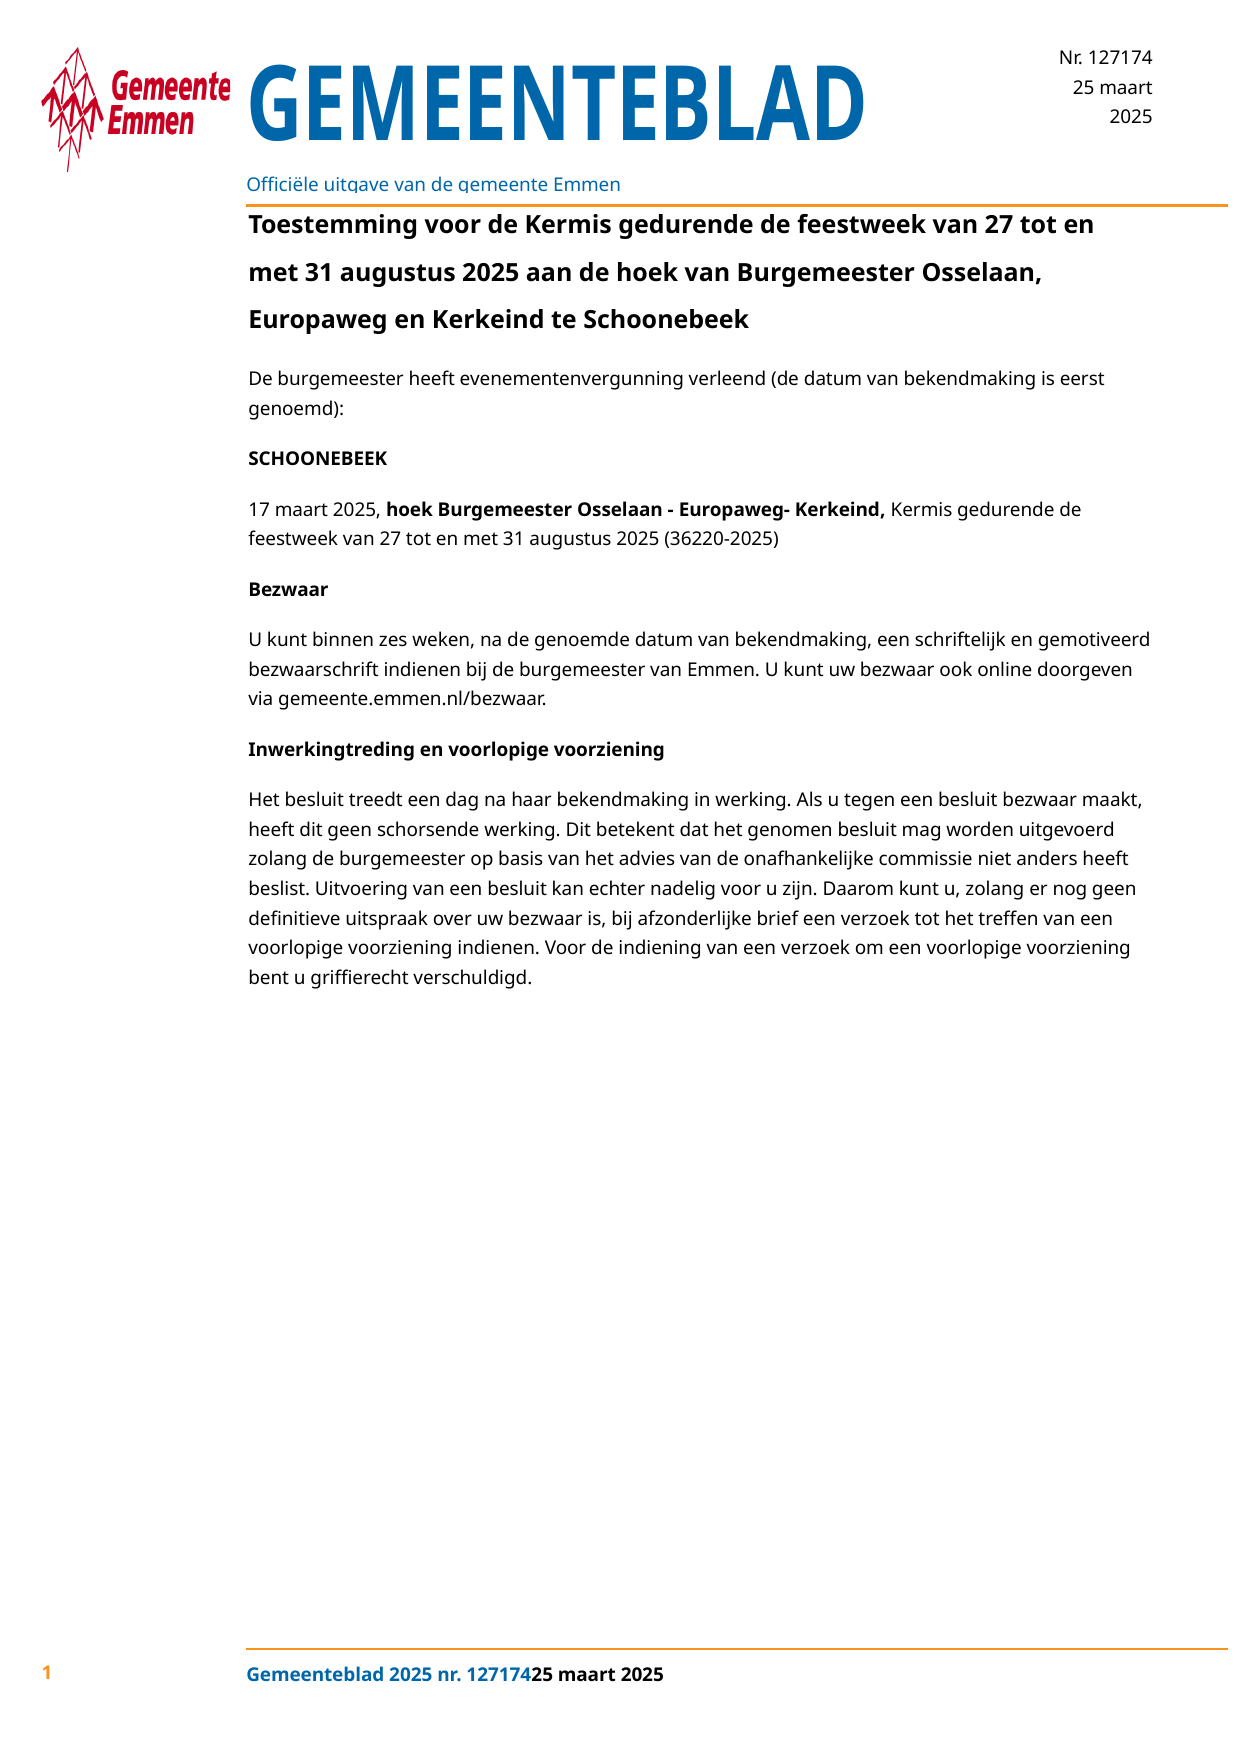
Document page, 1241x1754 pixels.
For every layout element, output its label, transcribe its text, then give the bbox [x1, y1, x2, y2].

text De burgemeester heeft evenementenvergunning verleend (de datum van bekendmaking is eerst genoemd): [248, 366, 1152, 421]
text Bezwaar [248, 576, 1152, 602]
text U kunt binnen zes weken, na de genoemde datum van bekendmaking, een schriftelijk en gemotiveerd bezwaarschrift indienen bij de burgemeester van Emmen. U kunt uw bezwaar ook online doorgeven via gemeente.emmen.nl/bezwaar. [248, 626, 1152, 711]
text Inwerkingtreding en voorlopige voorziening [248, 736, 1152, 762]
picture [41, 47, 231, 172]
text Het besluit treedt een dag na haar bekendmaking in werking. Als u tegen een besluit bezwaar maakt, heeft dit geen schorsende werking. Dit betekent dat het genomen besluit mag worden uitgevoerd zolang de burgemeester op basis van het advies van de onafhankelijke commissie niet anders heeft beslist. Uitvoering van een besluit kan echter nadelig voor u zijn. Daarom kunt u, zolang er nog geen definitieve uitspraak over uw bezwaar is, bij afzonderlijke brief een verzoek tot het treffen van een voorlopige voorziening indienen. Voor de indiening van een verzoek om een voorlopige voorziening bent u griffierecht verschuldigd. [248, 786, 1152, 989]
text 17 maart 2025, hoek Burgemeester Osselaan - Europaweg- Kerkeind, Kermis gedurende de feestweek van 27 tot en met 31 augustus 2025 (36220-2025) [248, 496, 1152, 551]
text SCHOONEBEEK [248, 446, 1152, 471]
text Toestemming voor de Kermis gedurende de feestweek van 27 tot en met 31 augustus 2025 aan de hoek van Burgemeester Osselaan, Europaweg en Kerkeind te Schoonebeek [248, 207, 1152, 336]
